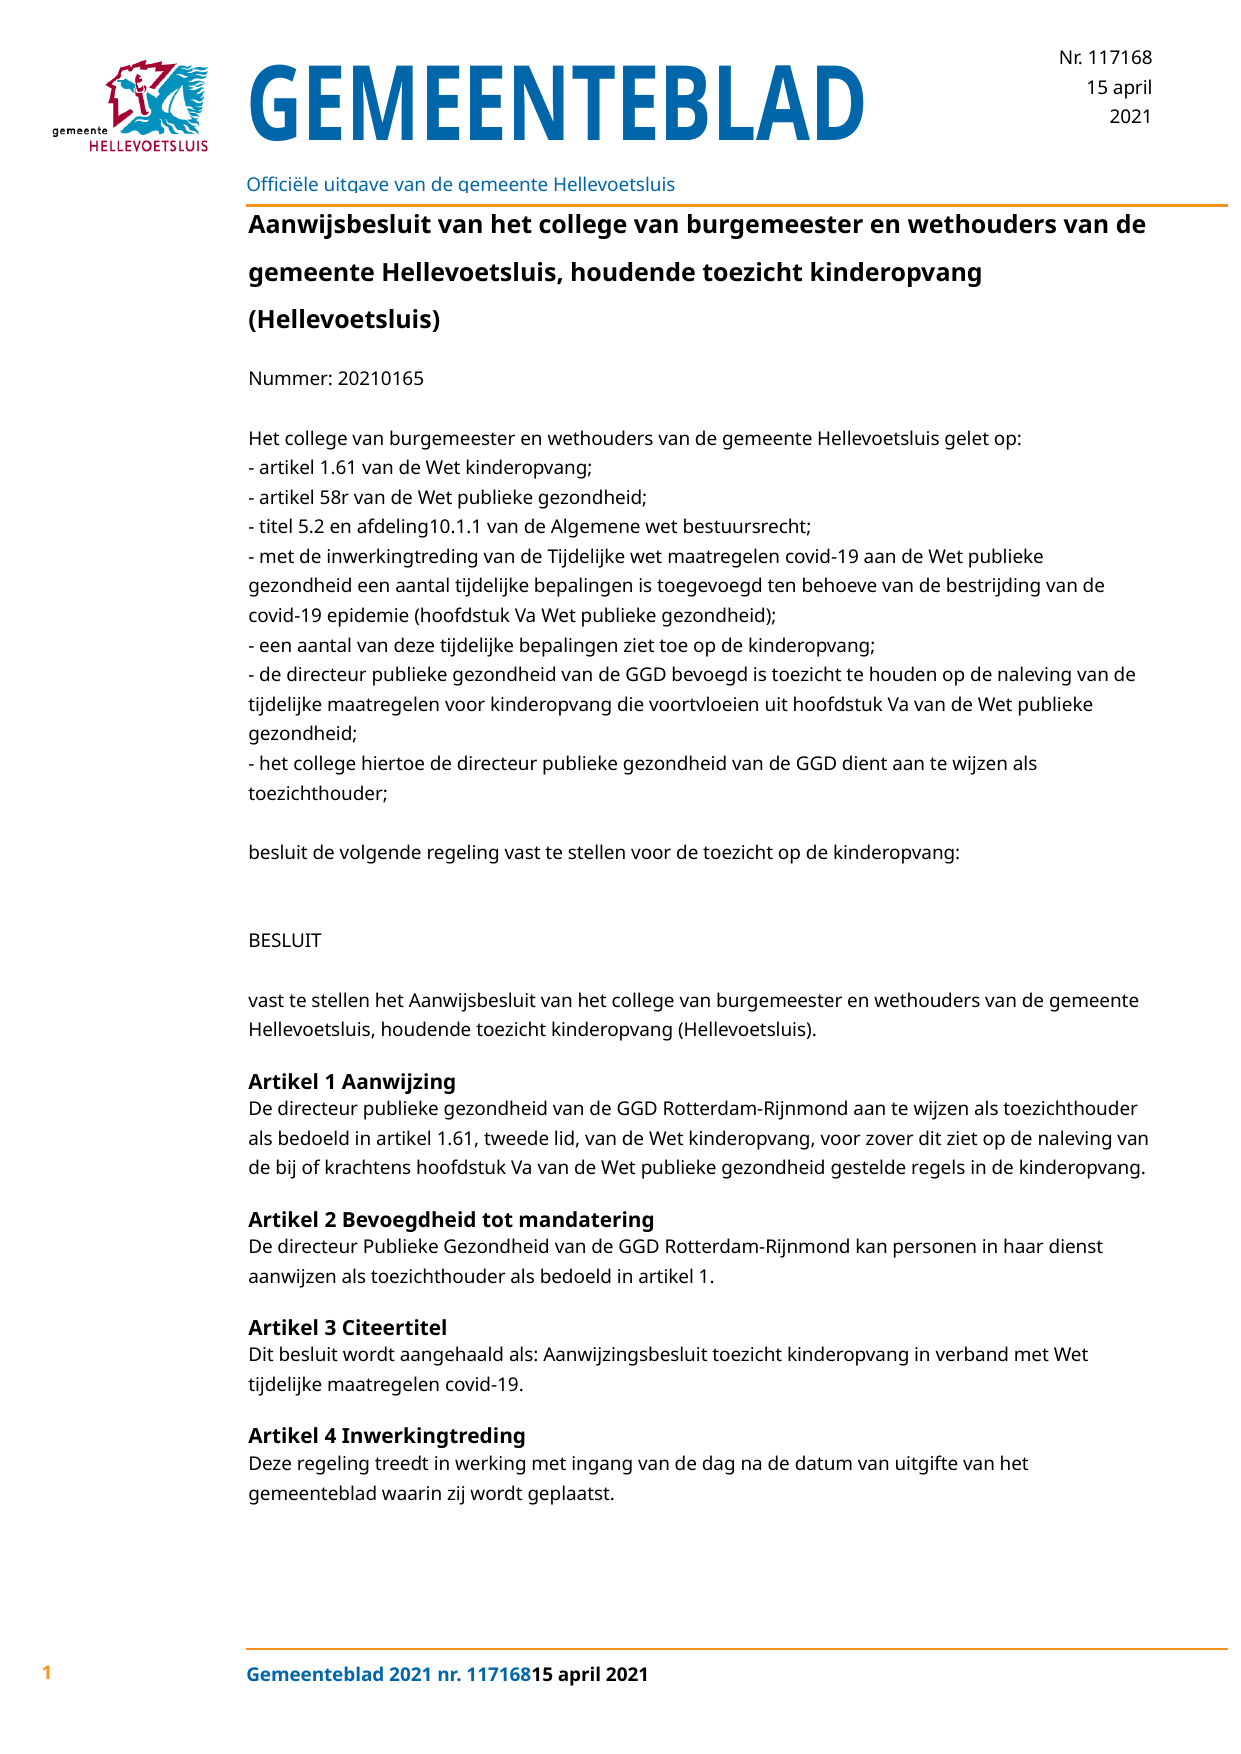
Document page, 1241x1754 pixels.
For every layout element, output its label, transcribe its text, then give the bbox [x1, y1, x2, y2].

text - met de inwerkingtreding van de Tijdelijke wet maatregelen covid-19 aan de Wet publieke gezondheid een aantal tijdelijke bepalingen is toegevoegd ten behoeve van de bestrijding van de covid-19 epidemie (hoofdstuk Va Wet publieke gezondheid); [248, 543, 1152, 628]
text Het college van burgemeester en wethouders van de gemeente Hellevoetsluis gelet op: [248, 425, 1152, 450]
text - artikel 1.61 van de Wet kinderopvang; [248, 454, 1152, 480]
picture [41, 47, 231, 172]
text Artikel 2 Bevoegdheid tot mandatering [248, 1205, 1152, 1233]
text - het college hiertoe de directeur publieke gezondheid van de GGD dient aan te wijzen als toezichthouder; [248, 750, 1152, 805]
text - titel 5.2 en afdeling10.1.1 van de Algemene wet bestuursrecht; [248, 513, 1152, 539]
text Artikel 1 Aanwijzing [248, 1067, 1152, 1095]
text Artikel 3 Citeertitel [248, 1313, 1152, 1342]
text De directeur publieke gezondheid van de GGD Rotterdam-Rijnmond aan te wijzen als toezichthouder als bedoeld in artikel 1.61, tweede lid, van de Wet kinderopvang, voor zover dit ziet op de naleving van de bij of krachtens hoofdstuk Va van de Wet publieke gezondheid gestelde regels in de kinderopvang. [248, 1095, 1152, 1180]
text besluit de volgende regeling vast te stellen voor de toezicht op de kinderopvang: [248, 839, 1152, 864]
text Artikel 4 Inwerkingtreding [248, 1422, 1152, 1450]
text Aanwijsbesluit van het college van burgemeester en wethouders van de gemeente Hellevoetsluis, houdende toezicht kinderopvang (Hellevoetsluis) [248, 207, 1152, 336]
text - de directeur publieke gezondheid van de GGD bevoegd is toezicht te houden op de naleving van de tijdelijke maatregelen voor kinderopvang die voortvloeien uit hoofdstuk Va van de Wet publieke gezondheid; [248, 661, 1152, 746]
text De directeur Publieke Gezondheid van de GGD Rotterdam-Rijnmond kan personen in haar dienst aanwijzen als toezichthouder als bedoeld in artikel 1. [248, 1233, 1152, 1288]
text vast te stellen het Aanwijsbesluit van het college van burgemeester en wethouders van de gemeente Hellevoetsluis, houdende toezicht kinderopvang (Hellevoetsluis). [248, 987, 1152, 1042]
text Nummer: 20210165 [248, 366, 1152, 391]
text Deze regeling treedt in werking met ingang van de dag na de datum van uitgifte van het gemeenteblad waarin zij wordt geplaatst. [248, 1450, 1152, 1505]
text - artikel 58r van de Wet publieke gezondheid; [248, 484, 1152, 509]
text - een aantal van deze tijdelijke bepalingen ziet toe op de kinderopvang; [248, 632, 1152, 657]
text BESLUIT [248, 928, 1152, 953]
text Dit besluit wordt aangehaald als: Aanwijzingsbesluit toezicht kinderopvang in verband met Wet tijdelijke maatregelen covid-19. [248, 1342, 1152, 1397]
